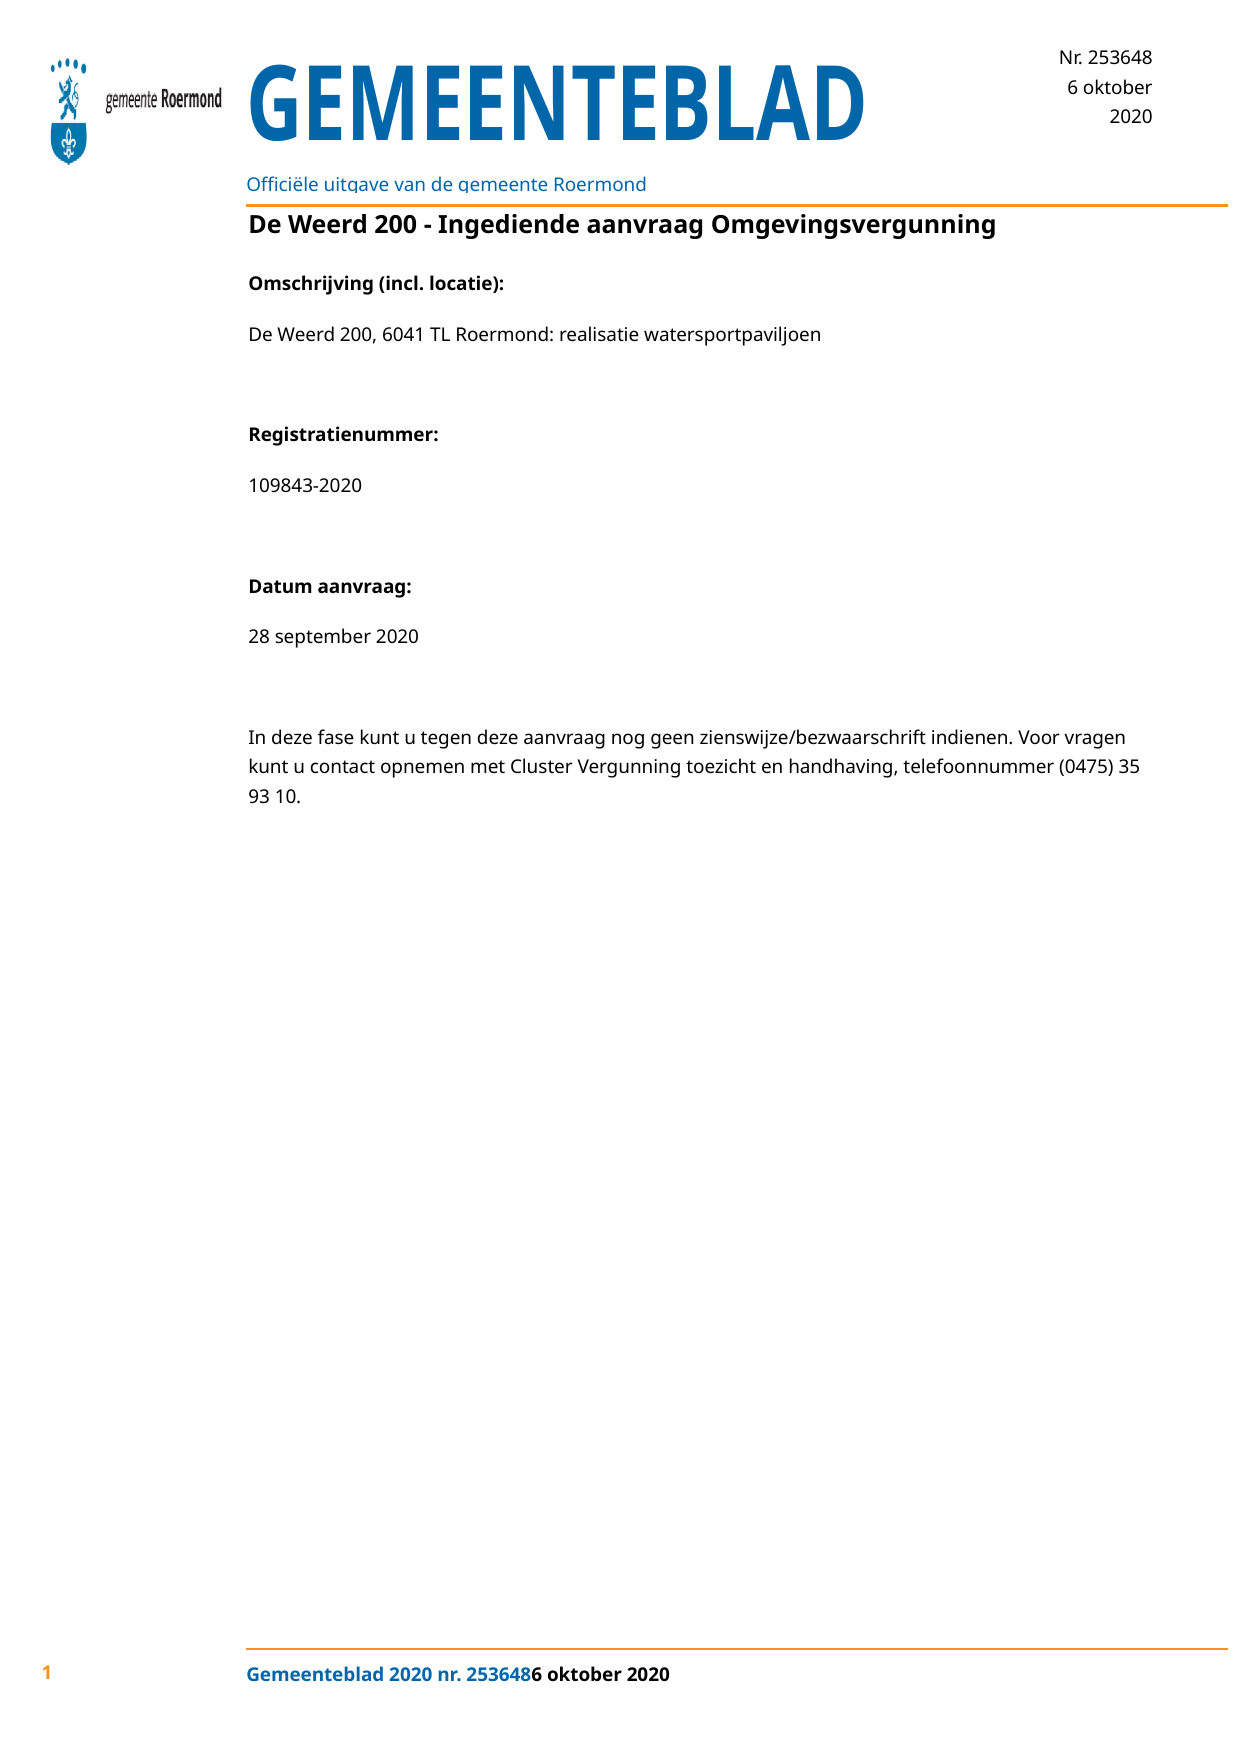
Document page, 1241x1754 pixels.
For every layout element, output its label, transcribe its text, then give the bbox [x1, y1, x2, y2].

text Omschrijving (incl. locatie): [248, 270, 1152, 296]
text De Weerd 200 - Ingediende aanvraag Omgevingsvergunning [248, 207, 1152, 241]
text In deze fase kunt u tegen deze aanvraag nog geen zienswijze/bezwaarschrift indienen. Voor vragen kunt u contact opnemen met Cluster Vergunning toezicht en handhaving, telefoonnummer (0475) 35 93 10. [248, 724, 1152, 809]
picture [41, 47, 231, 172]
text De Weerd 200, 6041 TL Roermond: realisatie watersportpaviljoen [248, 321, 1152, 346]
text 109843-2020 [248, 472, 1152, 498]
text Registratienummer: [248, 422, 1152, 447]
text Datum aanvraag: [248, 573, 1152, 598]
text 28 september 2020 [248, 623, 1152, 649]
